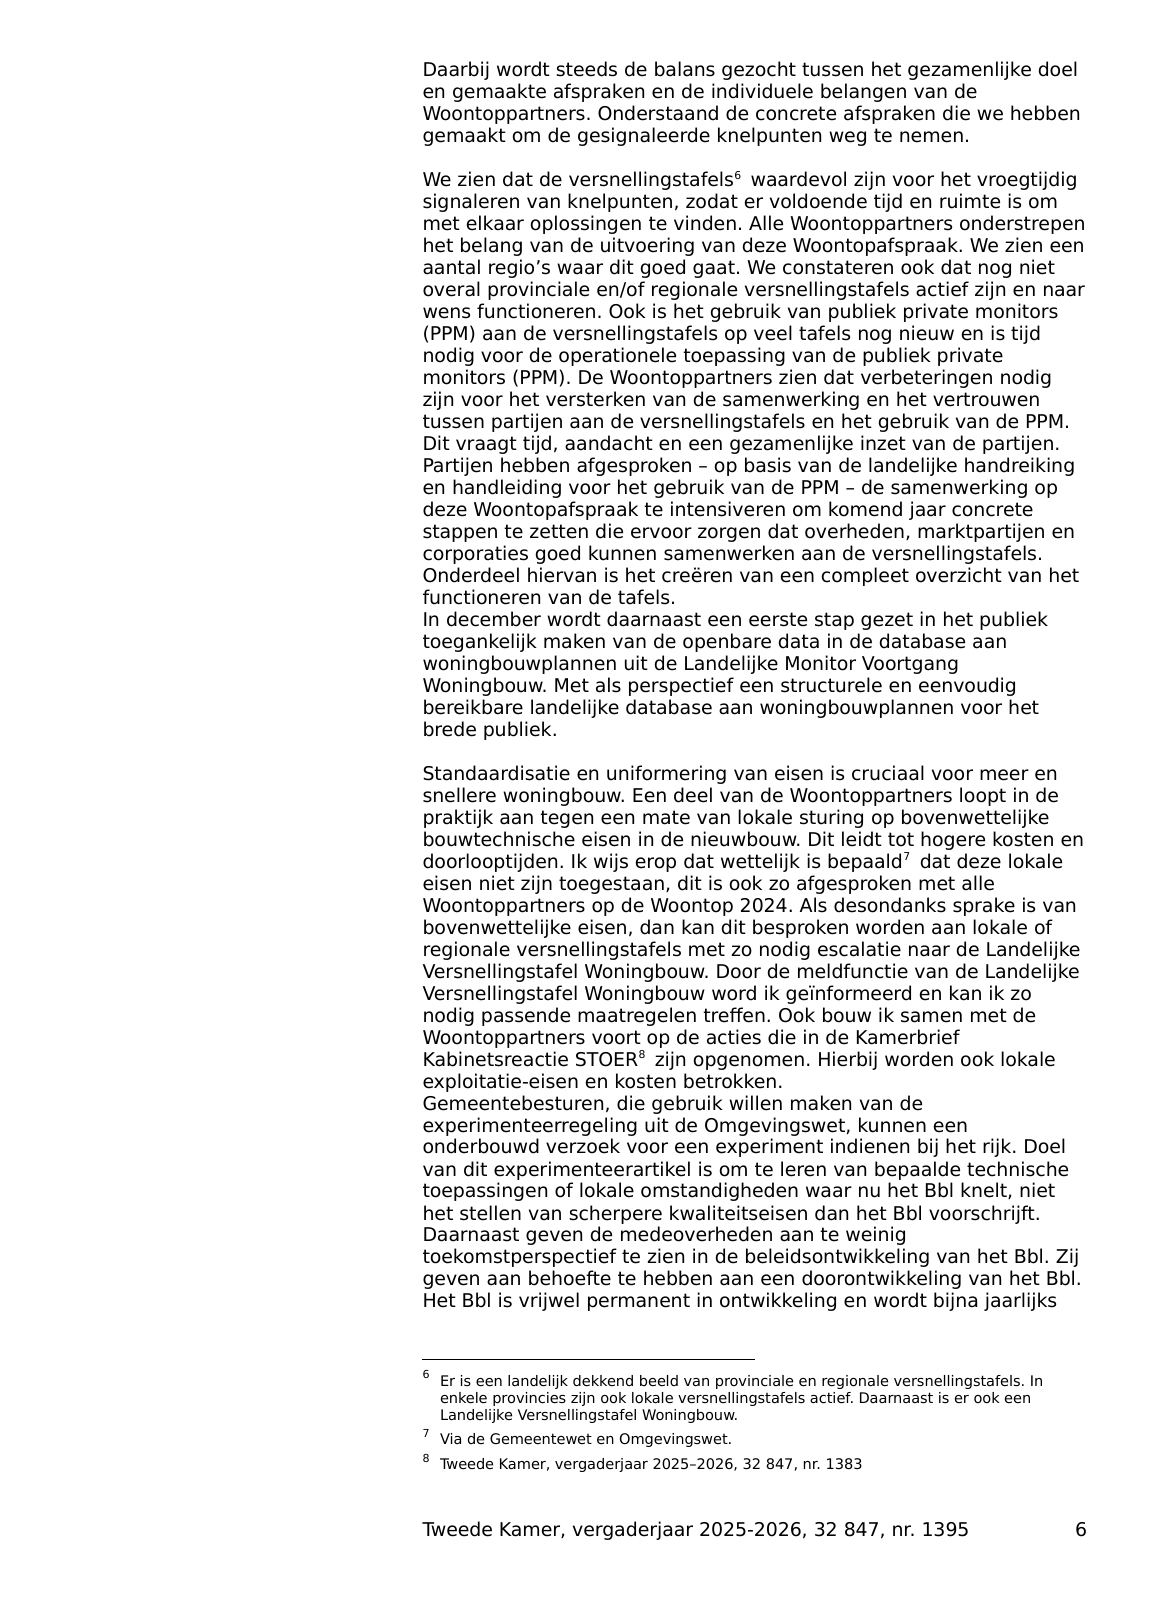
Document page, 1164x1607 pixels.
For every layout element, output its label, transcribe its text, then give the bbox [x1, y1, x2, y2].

text Standaardisatie en uniformering van eisen is cruciaal voor meer en snellere woningbouw. Een deel van de Woontoppartners loopt in de praktijk aan tegen een mate van lokale sturing op bovenwettelijke bouwtechnische eisen in de nieuwbouw. Dit leidt tot hogere kosten en doorlooptijden. Ik wijs erop dat wettelijk is bepaald dat deze lokale eisen niet zijn toegestaan, dit is ook zo afgesproken met alle Woontoppartners op de Woontop 2024. Als desondanks sprake is van bovenwettelijke eisen, dan kan dit besproken worden aan lokale of regionale versnellingstafels met zo nodig escalatie naar de Landelijke Versnellingstafel Woningbouw. Door de meldfunctie van de Landelijke Versnellingstafel Woningbouw word ik geïnformeerd en kan ik zo nodig passende maatregelen treffen. Ook bouw ik samen met de Woontoppartners voort op de acties die in de Kamerbrief Kabinetsreactie STOER zijn opgenomen. Hierbij worden ook lokale exploitatie-eisen en kosten betrokken. [422, 763, 1087, 1092]
text In december wordt daarnaast een eerste stap gezet in het publiek toegankelijk maken van de openbare data in de database aan woningbouwplannen uit de Landelijke Monitor Voortgang Woningbouw. Met als perspectief een structurele en eenvoudig bereikbare landelijke database aan woningbouwplannen voor het brede publiek. [422, 609, 1087, 741]
text Er is een landelijk dekkend beeld van provinciale en regionale versnellingstafels. In enkele provincies zijn ook lokale versnellingstafels actief. Daarnaast is er ook een Landelijke Versnellingstafel Woningbouw. [422, 1368, 1087, 1424]
text Daarnaast geven de medeoverheden aan te weinig toekomstperspectief te zien in de beleidsontwikkeling van het Bbl. Zij geven aan behoefte te hebben aan een doorontwikkeling van het Bbl. Het Bbl is vrijwel permanent in ontwikkeling en wordt bijna jaarlijks [422, 1224, 1087, 1312]
text Via de Gemeentewet en Omgevingswet. [422, 1427, 1087, 1449]
text Daarbij wordt steeds de balans gezocht tussen het gezamenlijke doel en gemaakte afspraken en de individuele belangen van de Woontoppartners. Onderstaand de concrete afspraken die we hebben gemaakt om de gesignaleerde knelpunten weg te nemen. [422, 59, 1087, 147]
text Gemeentebesturen, die gebruik willen maken van de experimenteerregeling uit de Omgevingswet, kunnen een onderbouwd verzoek voor een experiment indienen bij het rijk. Doel van dit experimenteerartikel is om te leren van bepaalde technische toepassingen of lokale omstandigheden waar nu het Bbl knelt, niet het stellen van scherpere kwaliteitseisen dan het Bbl voorschrijft. [422, 1092, 1087, 1224]
text We zien dat de versnellingstafels waardevol zijn voor het vroegtijdig signaleren van knelpunten, zodat er voldoende tijd en ruimte is om met elkaar oplossingen te vinden. Alle Woontoppartners onderstrepen het belang van de uitvoering van deze Woontopafspraak. We zien een aantal regio’s waar dit goed gaat. We constateren ook dat nog niet overal provinciale en/of regionale versnellingstafels actief zijn en naar wens functioneren. Ook is het gebruik van publiek private monitors (PPM) aan de versnellingstafels op veel tafels nog nieuw en is tijd nodig voor de operationele toepassing van de publiek private monitors (PPM). De Woontoppartners zien dat verbeteringen nodig zijn voor het versterken van de samenwerking en het vertrouwen tussen partijen aan de versnellingstafels en het gebruik van de PPM. Dit vraagt tijd, aandacht en een gezamenlijke inzet van de partijen. Partijen hebben afgesproken – op basis van de landelijke handreiking en handleiding voor het gebruik van de PPM – de samenwerking op deze Woontopafspraak te intensiveren om komend jaar concrete stappen te zetten die ervoor zorgen dat overheden, marktpartijen en corporaties goed kunnen samenwerken aan de versnellingstafels. Onderdeel hiervan is het creëren van een compleet overzicht van het functioneren van de tafels. [422, 169, 1087, 609]
text Tweede Kamer, vergaderjaar 2025–2026, 32 847, nr. 1383 [422, 1452, 1087, 1474]
